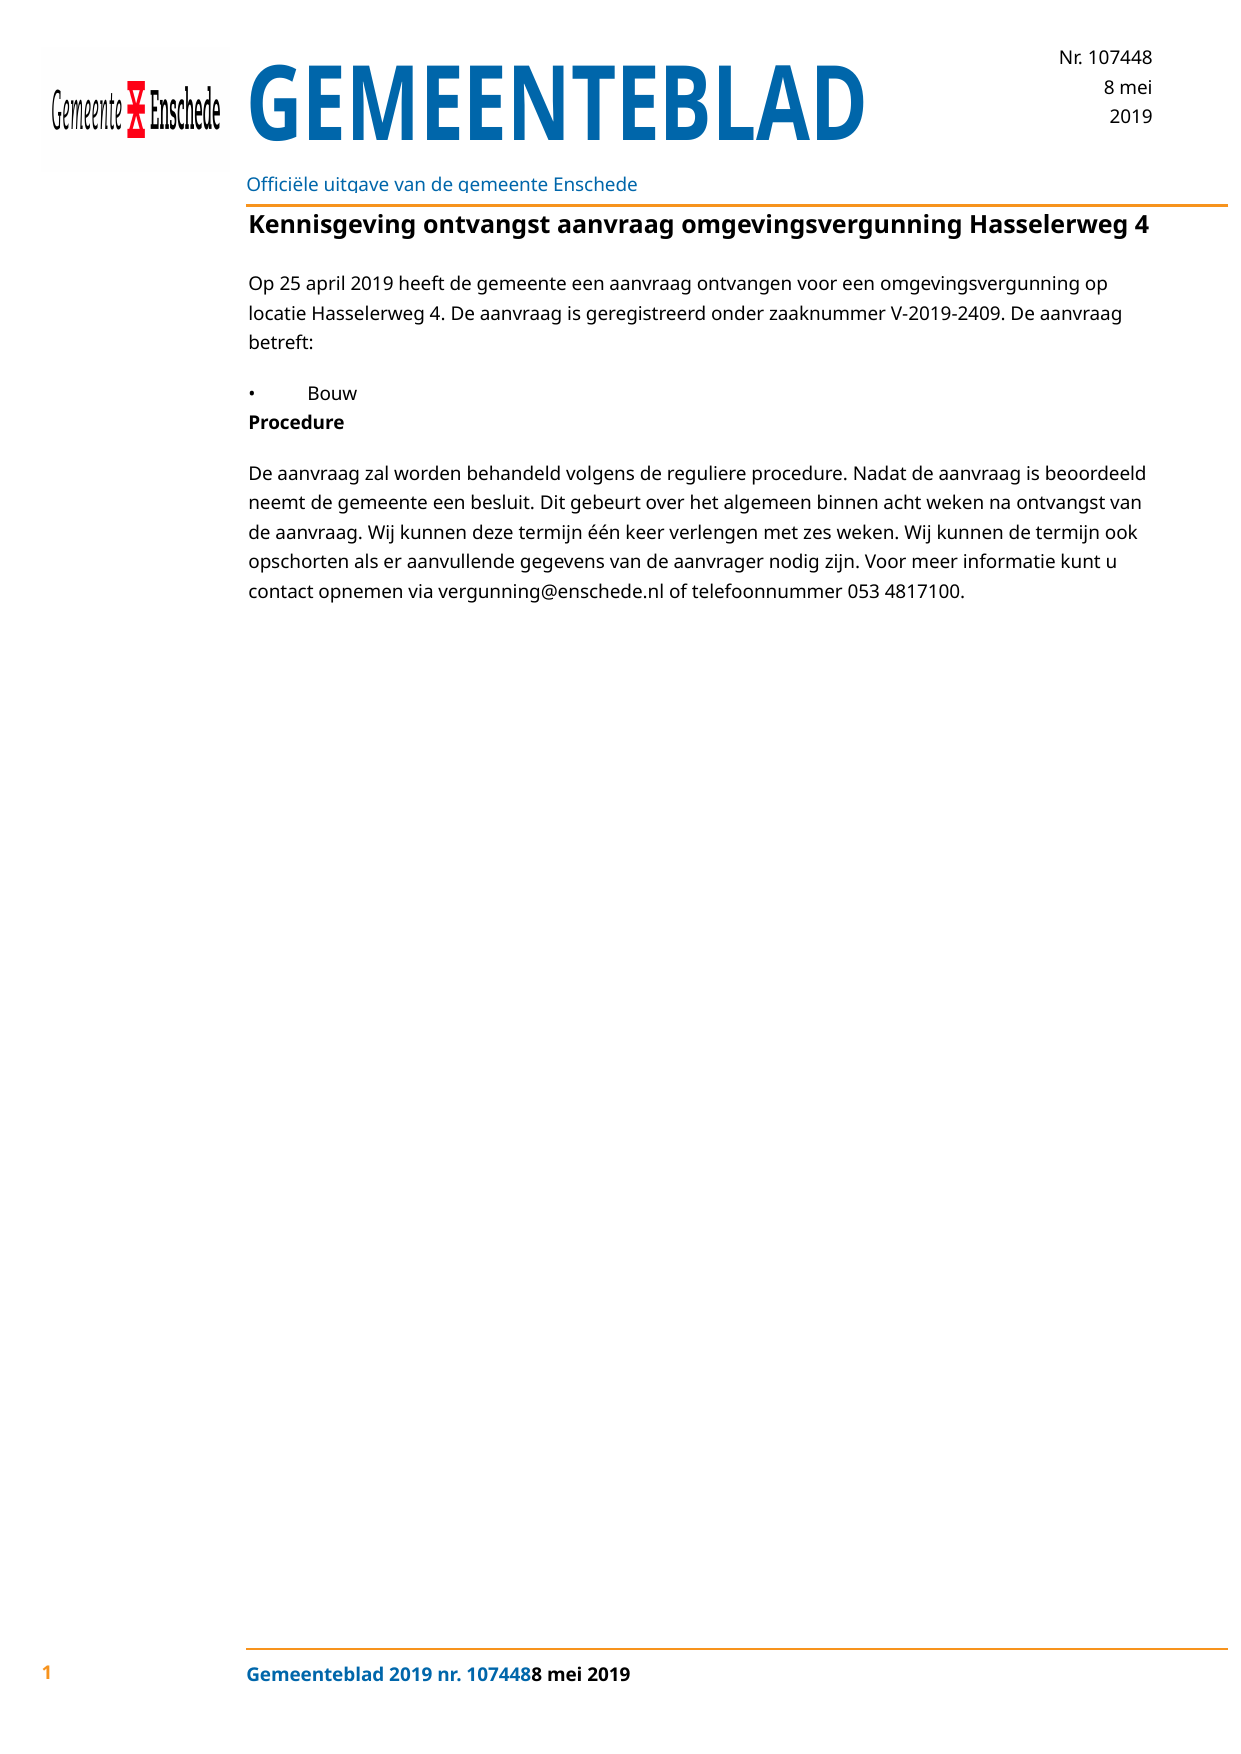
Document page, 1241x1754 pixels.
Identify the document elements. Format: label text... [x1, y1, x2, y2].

list Bouw [248, 380, 1152, 406]
text Op 25 april 2019 heeft de gemeente een aanvraag ontvangen voor een omgevingsvergunning op locatie Hasselerweg 4. De aanvraag is geregistreerd onder zaaknummer V-2019-2409. De aanvraag betreft: [248, 270, 1152, 355]
picture [41, 47, 231, 172]
text Procedure [248, 409, 1152, 435]
text De aanvraag zal worden behandeld volgens de reguliere procedure. Nadat de aanvraag is beoordeeld neemt de gemeente een besluit. Dit gebeurt over het algemeen binnen acht weken na ontvangst van de aanvraag. Wij kunnen deze termijn één keer verlengen met zes weken. Wij kunnen de termijn ook opschorten als er aanvullende gegevens van de aanvrager nodig zijn. Voor meer informatie kunt u contact opnemen via vergunning@enschede.nl of telefoonnummer 053 4817100. [248, 460, 1152, 604]
text Kennisgeving ontvangst aanvraag omgevingsvergunning Hasselerweg 4 [248, 207, 1152, 241]
